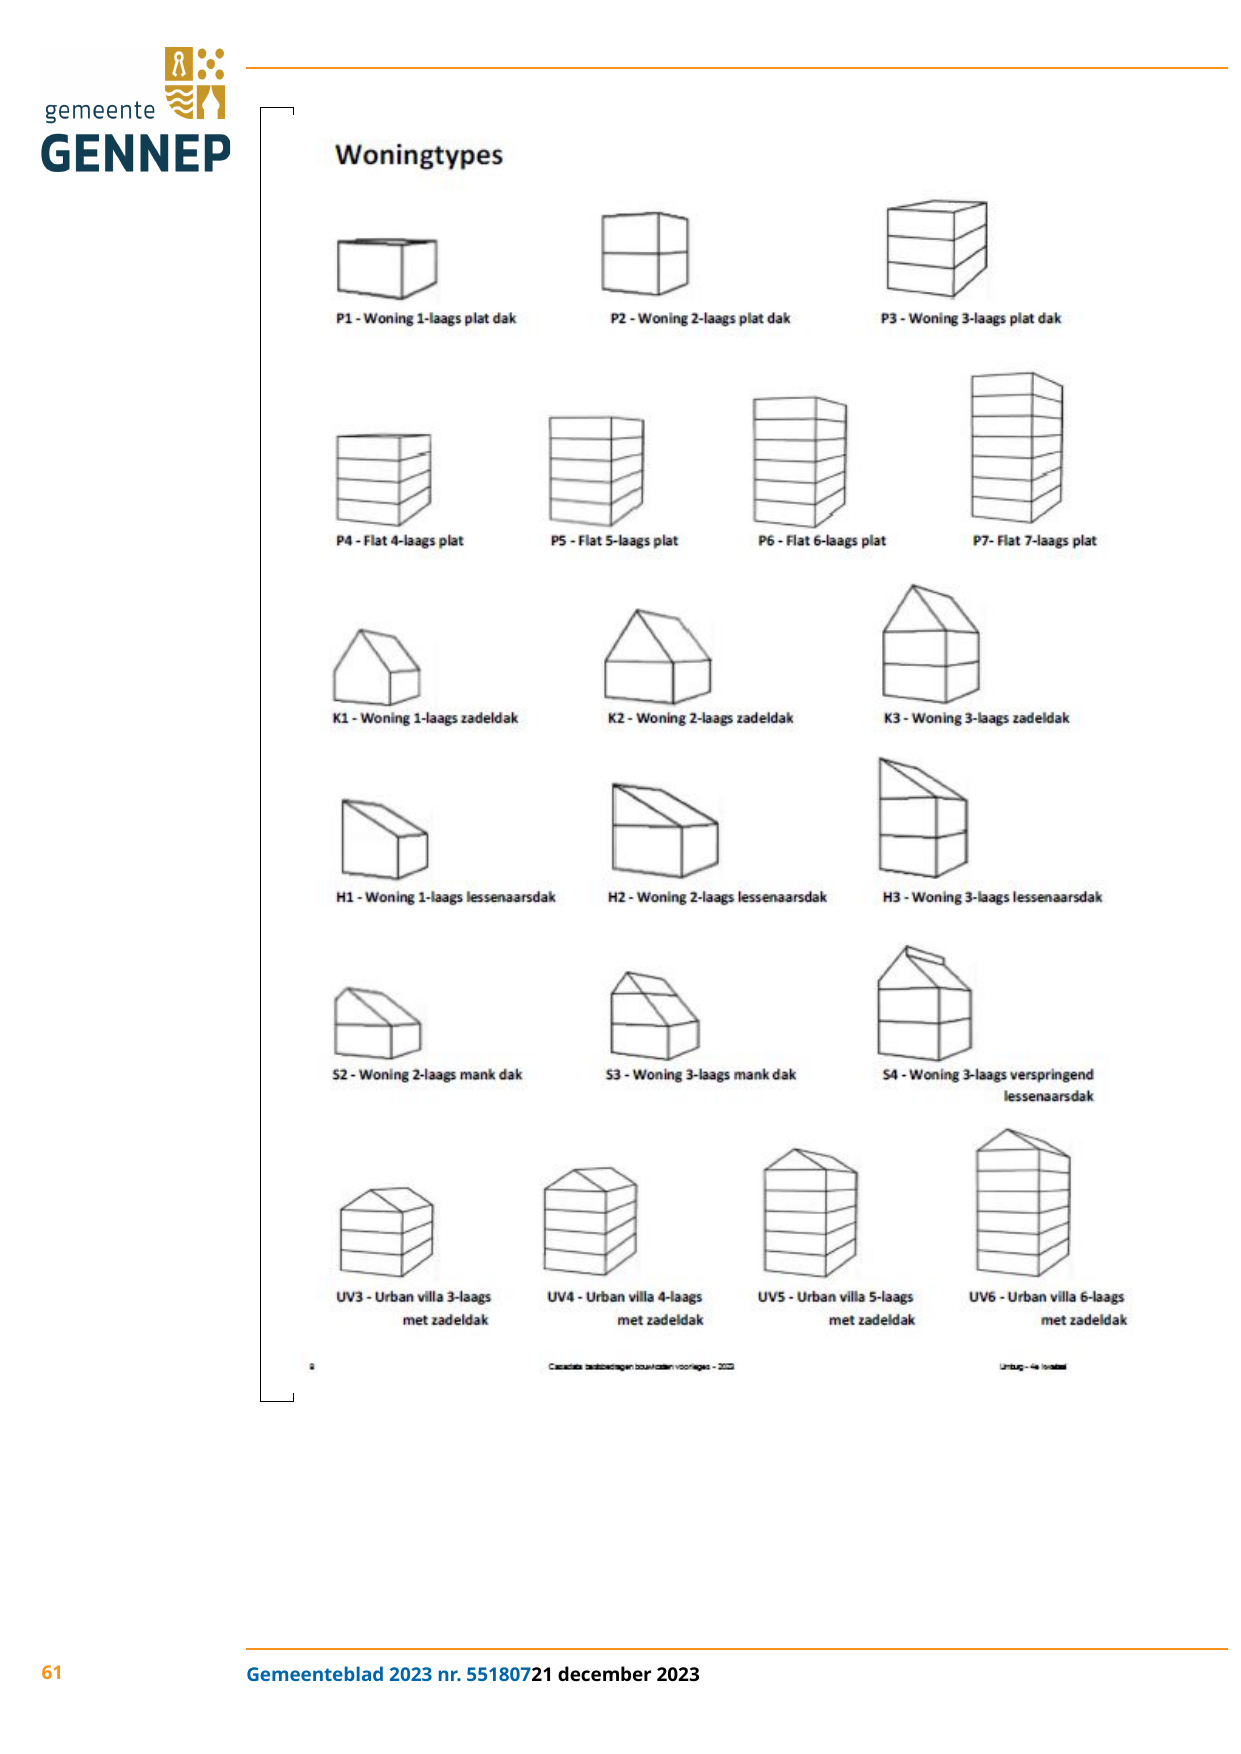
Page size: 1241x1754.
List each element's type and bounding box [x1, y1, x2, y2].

picture [41, 47, 231, 172]
picture [268, 115, 1173, 1393]
